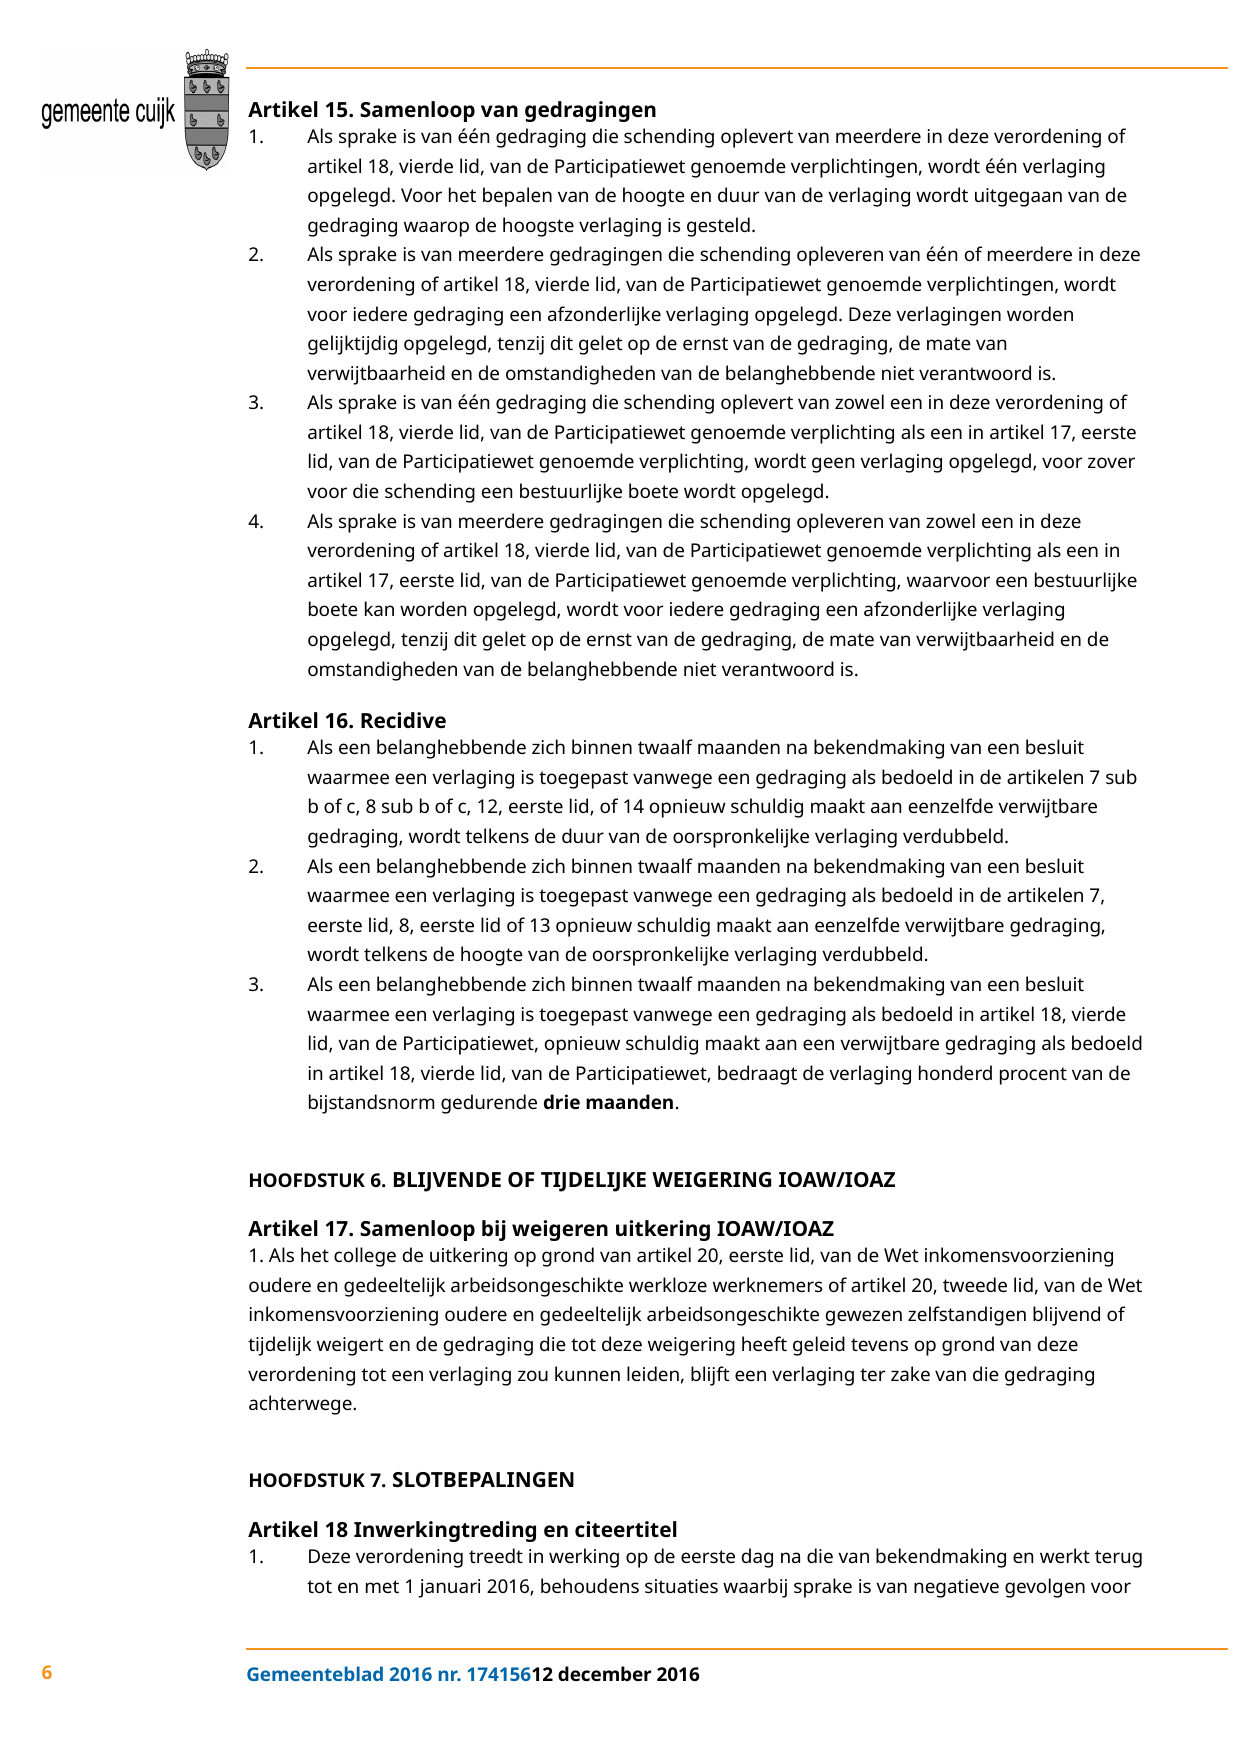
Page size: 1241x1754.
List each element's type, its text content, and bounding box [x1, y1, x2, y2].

list Als sprake is van meerdere gedragingen die schending opleveren van één of meerdere in deze verordening of artikel 18, vierde lid, van de Participatiewet genoemde verplichtingen, wordt voor iedere gedraging een afzonderlijke verlaging opgelegd. Deze verlagingen worden gelijktijdig opgelegd, tenzij dit gelet op de ernst van de gedraging, de mate van verwijtbaarheid en de omstandigheden van de belanghebbende niet verantwoord is. [248, 242, 1152, 386]
text HOOFDSTUK 7. SLOTBEPALINGEN [248, 1466, 1152, 1494]
picture [41, 47, 231, 172]
list Als een belanghebbende zich binnen twaalf maanden na bekendmaking van een besluit waarmee een verlaging is toegepast vanwege een gedraging als bedoeld in de artikelen 7, eerste lid, 8, eerste lid of 13 opnieuw schuldig maakt aan eenzelfde verwijtbare gedraging, wordt telkens de hoogte van de oorspronkelijke verlaging verdubbeld. [248, 853, 1152, 967]
text HOOFDSTUK 6. BLIJVENDE OF TIJDELIJKE WEIGERING IOAW/IOAZ [248, 1165, 1152, 1193]
text Artikel 16. Recidive [248, 706, 1152, 734]
list Deze verordening treedt in werking op de eerste dag na die van bekendmaking en werkt terug tot en met 1 januari 2016, behoudens situaties waarbij sprake is van negatieve gevolgen voor [248, 1543, 1152, 1599]
text Artikel 18 Inwerkingtreding en citeertitel [248, 1515, 1152, 1543]
text Artikel 17. Samenloop bij weigeren uitkering IOAW/IOAZ [248, 1214, 1152, 1242]
list Als een belanghebbende zich binnen twaalf maanden na bekendmaking van een besluit waarmee een verlaging is toegepast vanwege een gedraging als bedoeld in de artikelen 7 sub b of c, 8 sub b of c, 12, eerste lid, of 14 opnieuw schuldig maakt aan eenzelfde verwijtbare gedraging, wordt telkens de duur van de oorspronkelijke verlaging verdubbeld. [248, 734, 1152, 849]
list Als sprake is van één gedraging die schending oplevert van meerdere in deze verordening of artikel 18, vierde lid, van de Participatiewet genoemde verplichtingen, wordt één verlaging opgelegd. Voor het bepalen van de hoogte en duur van de verlaging wordt uitgegaan van de gedraging waarop de hoogste verlaging is gesteld. [248, 123, 1152, 238]
list Als sprake is van meerdere gedragingen die schending opleveren van zowel een in deze verordening of artikel 18, vierde lid, van de Participatiewet genoemde verplichting als een in artikel 17, eerste lid, van de Participatiewet genoemde verplichting, waarvoor een bestuurlijke boete kan worden opgelegd, wordt voor iedere gedraging een afzonderlijke verlaging opgelegd, tenzij dit gelet op de ernst van de gedraging, de mate van verwijtbaarheid en de omstandigheden van de belanghebbende niet verantwoord is. [248, 508, 1152, 681]
list Als een belanghebbende zich binnen twaalf maanden na bekendmaking van een besluit waarmee een verlaging is toegepast vanwege een gedraging als bedoeld in artikel 18, vierde lid, van de Participatiewet, opnieuw schuldig maakt aan een verwijtbare gedraging als bedoeld in artikel 18, vierde lid, van de Participatiewet, bedraagt de verlaging honderd procent van de bijstandsnorm gedurende drie maanden. [248, 971, 1152, 1115]
text 1. Als het college de uitkering op grond van artikel 20, eerste lid, van de Wet inkomensvoorziening oudere en gedeeltelijk arbeidsongeschikte werkloze werknemers of artikel 20, tweede lid, van de Wet inkomensvoorziening oudere en gedeeltelijk arbeidsongeschikte gewezen zelfstandigen blijvend of tijdelijk weigert en de gedraging die tot deze weigering heeft geleid tevens op grond van deze verordening tot een verlaging zou kunnen leiden, blijft een verlaging ter zake van die gedraging achterwege. [248, 1242, 1152, 1416]
text Artikel 15. Samenloop van gedragingen [248, 95, 1152, 123]
list Als sprake is van één gedraging die schending oplevert van zowel een in deze verordening of artikel 18, vierde lid, van de Participatiewet genoemde verplichting als een in artikel 17, eerste lid, van de Participatiewet genoemde verplichting, wordt geen verlaging opgelegd, voor zover voor die schending een bestuurlijke boete wordt opgelegd. [248, 389, 1152, 504]
